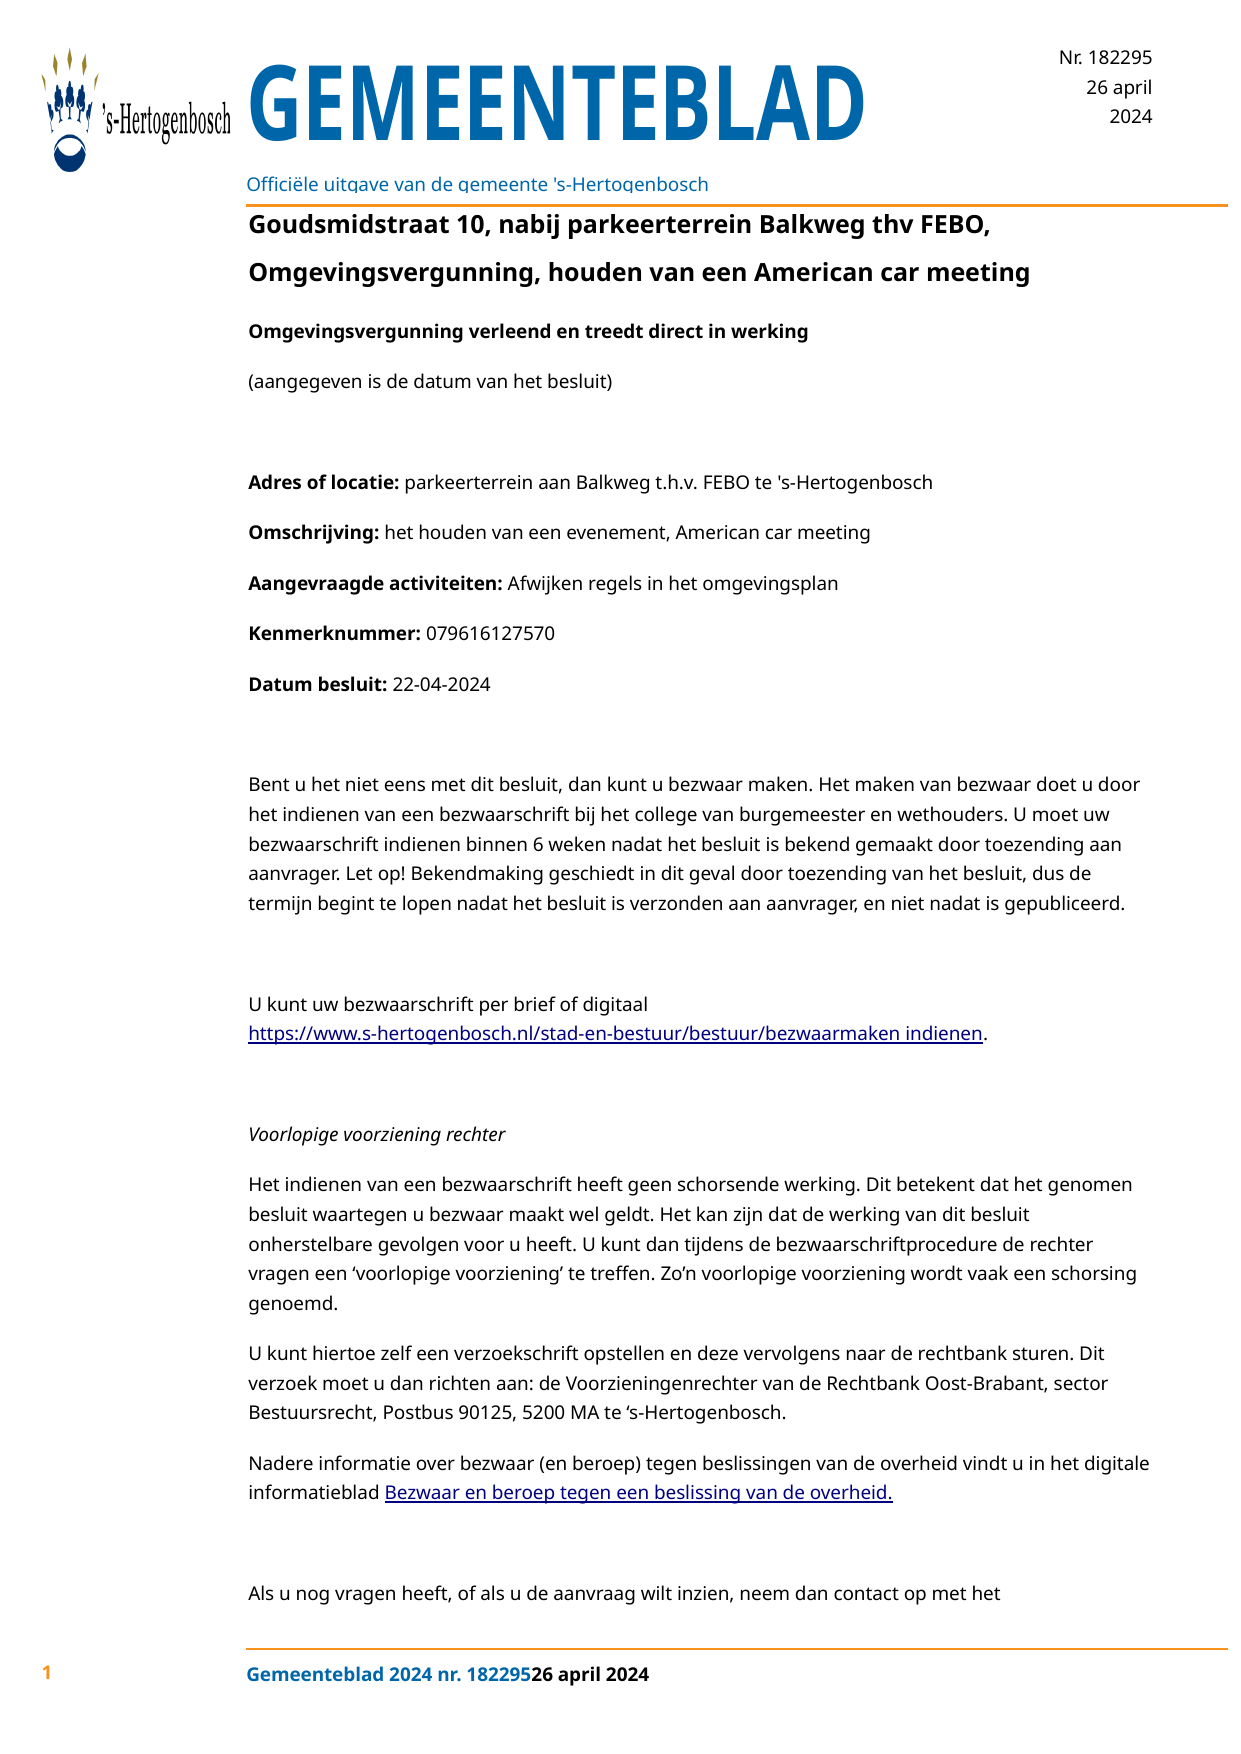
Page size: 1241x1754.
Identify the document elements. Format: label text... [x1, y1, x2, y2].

text Nadere informatie over bezwaar (en beroep) tegen beslissingen van de overheid vindt u in het digitale informatieblad Bezwaar en beroep tegen een beslissing van de overheid. [248, 1450, 1152, 1505]
picture [41, 47, 231, 172]
text Bent u het niet eens met dit besluit, dan kunt u bezwaar maken. Het maken van bezwaar doet u door het indienen van een bezwaarschrift bij het college van burgemeester en wethouders. U moet uw bezwaarschrift indienen binnen 6 weken nadat het besluit is bekend gemaakt door toezending aan aanvrager. Let op! Bekendmaking geschiedt in dit geval door toezending van het besluit, dus de termijn begint te lopen nadat het besluit is verzonden aan aanvrager, en niet nadat is gepubliceerd. [248, 772, 1152, 916]
text Datum besluit: 22-04-2024 [248, 671, 1152, 697]
text Als u nog vragen heeft, of als u de aanvraag wilt inzien, neem dan contact op met het [248, 1580, 1152, 1606]
text Kenmerknummer: 079616127570 [248, 620, 1152, 646]
text (aangegeven is de datum van het besluit) [248, 368, 1152, 394]
text Goudsmidstraat 10, nabij parkeerterrein Balkweg thv FEBO, Omgevingsvergunning, houden van een American car meeting [248, 207, 1152, 288]
text U kunt uw bezwaarschrift per brief of digitaal https://www.s-hertogenbosch.nl/stad-en-bestuur/bestuur/bezwaarmaken indienen. [248, 991, 1152, 1046]
text U kunt hiertoe zelf een verzoekschrift opstellen en deze vervolgens naar de rechtbank sturen. Dit verzoek moet u dan richten aan: de Voorzieningenrechter van de Rechtbank Oost-Brabant, sector Bestuursrecht, Postbus 90125, 5200 MA te ‘s-Hertogenbosch. [248, 1340, 1152, 1425]
text Omgevingsvergunning verleend en treedt direct in werking [248, 318, 1152, 344]
text Omschrijving: het houden van een evenement, American car meeting [248, 519, 1152, 545]
text Het indienen van een bezwaarschrift heeft geen schorsende werking. Dit betekent dat het genomen besluit waartegen u bezwaar maakt wel geldt. Het kan zijn dat de werking van dit besluit onherstelbare gevolgen voor u heeft. U kunt dan tijdens de bezwaarschriftprocedure de rechter vragen een ‘voorlopige voorziening’ te treffen. Zo’n voorlopige voorziening wordt vaak een schorsing genoemd. [248, 1172, 1152, 1316]
text Aangevraagde activiteiten: Afwijken regels in het omgevingsplan [248, 570, 1152, 596]
text Voorlopige voorziening rechter [248, 1121, 1152, 1147]
text Adres of locatie: parkeerterrein aan Balkweg t.h.v. FEBO te 's-Hertogenbosch [248, 469, 1152, 495]
